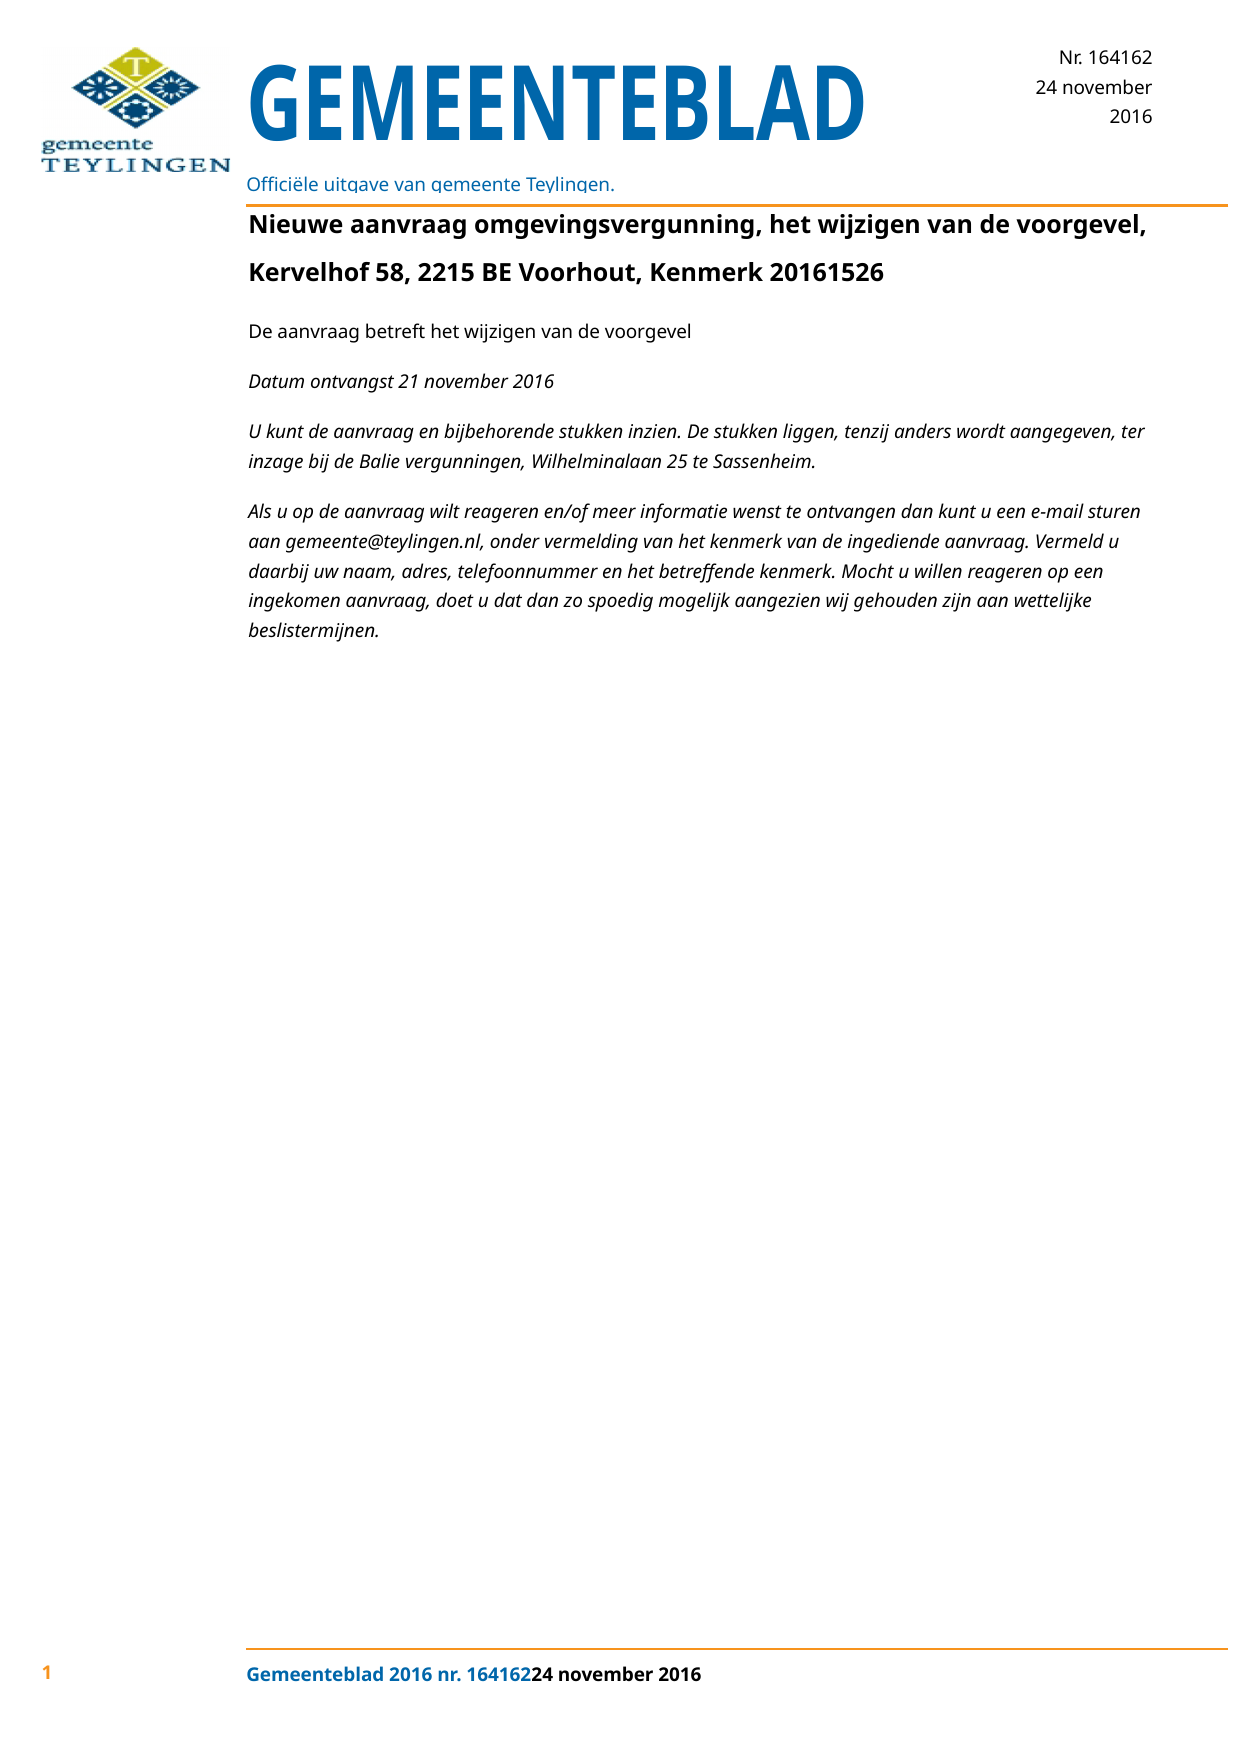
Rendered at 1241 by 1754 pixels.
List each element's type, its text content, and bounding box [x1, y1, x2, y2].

text Als u op de aanvraag wilt reageren en/of meer informatie wenst te ontvangen dan kunt u een e-mail sturen aan gemeente@teylingen.nl, onder vermelding van het kenmerk van de ingediende aanvraag. Vermeld u daarbij uw naam, adres, telefoonnummer en het betreffende kenmerk. Mocht u willen reageren op een ingekomen aanvraag, doet u dat dan zo spoedig mogelijk aangezien wij gehouden zijn aan wettelijke beslistermijnen. [248, 499, 1152, 643]
text U kunt de aanvraag en bijbehorende stukken inzien. De stukken liggen, tenzij anders wordt aangegeven, ter inzage bij de Balie vergunningen, Wilhelminalaan 25 te Sassenheim. [248, 419, 1152, 474]
text De aanvraag betreft het wijzigen van de voorgevel [248, 318, 1152, 344]
picture [41, 47, 231, 172]
text Datum ontvangst 21 november 2016 [248, 368, 1152, 394]
text Nieuwe aanvraag omgevingsvergunning, het wijzigen van de voorgevel, Kervelhof 58, 2215 BE Voorhout, Kenmerk 20161526 [248, 207, 1152, 288]
